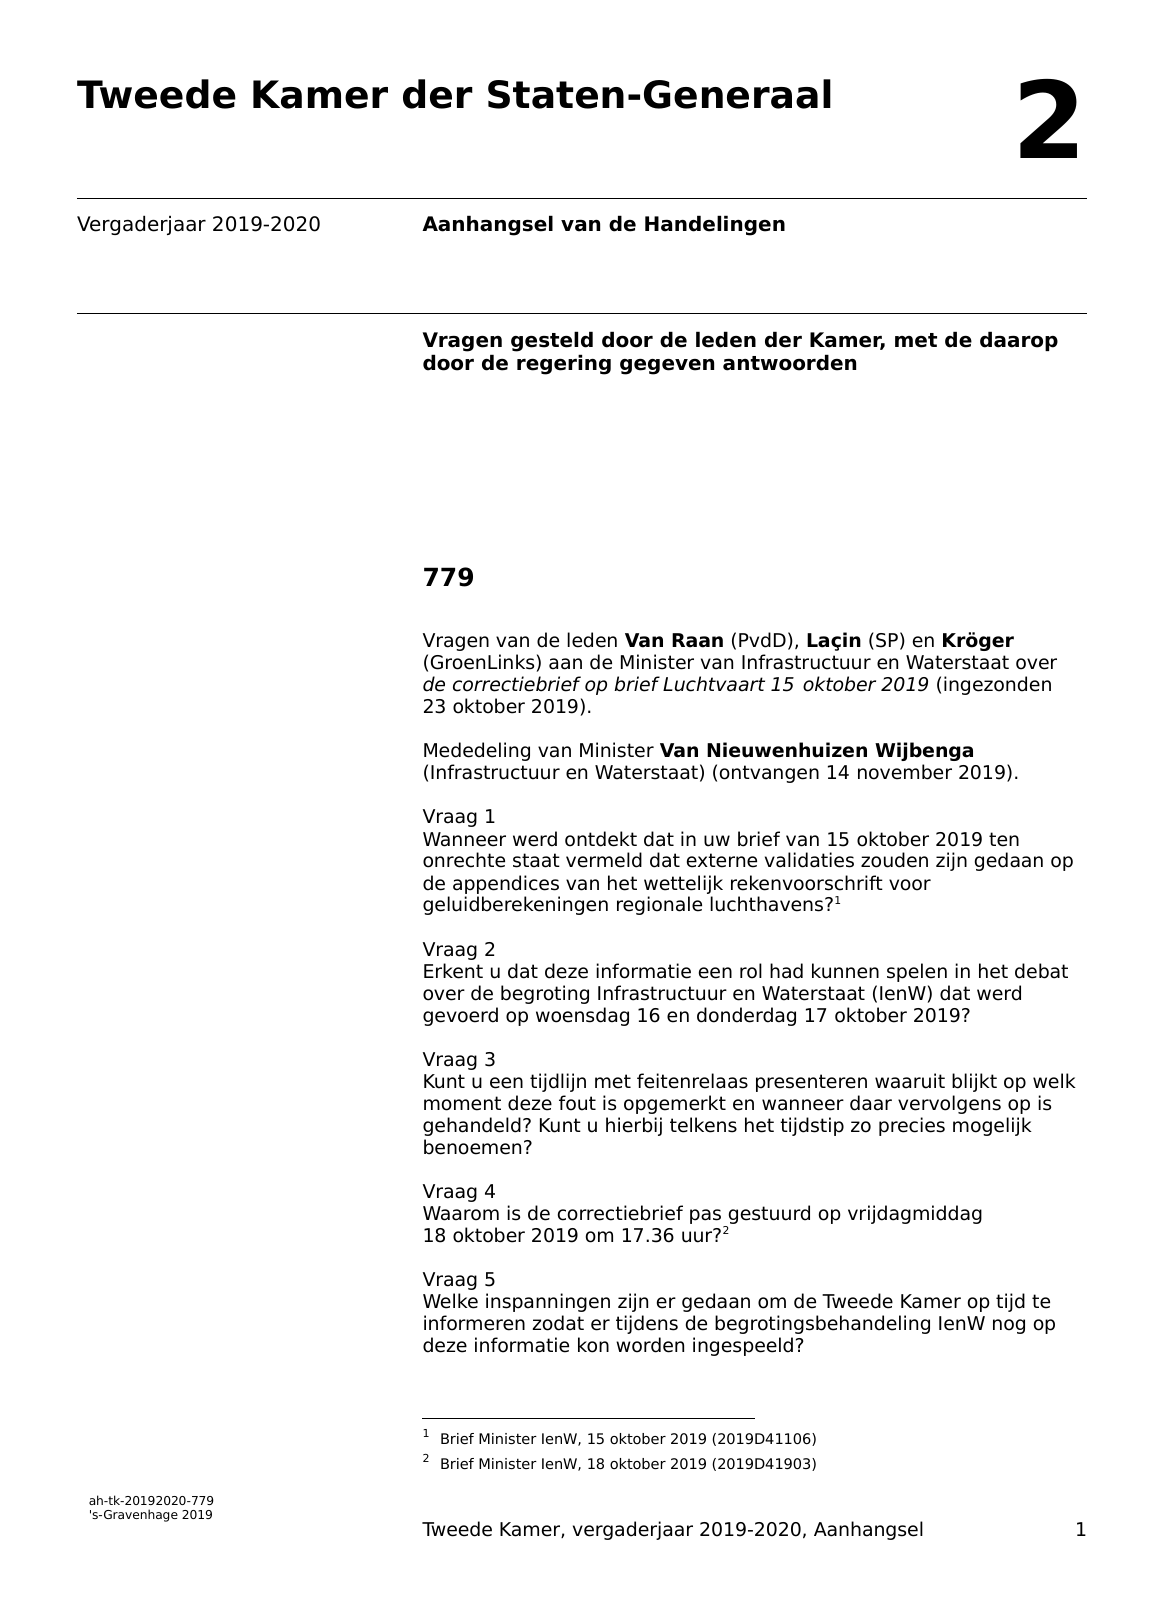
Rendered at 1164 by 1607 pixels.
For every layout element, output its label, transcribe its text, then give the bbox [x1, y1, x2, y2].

table_header Tweede Kamer der Staten-Generaal [77, 59, 886, 198]
text Welke inspanningen zijn er gedaan om de Tweede Kamer op tijd te informeren zodat er tijdens de begrotingsbehandeling IenW nog op deze informatie kon worden ingespeeld? [422, 1291, 1087, 1357]
text Kunt u een tijdlijn met feitenrelaas presenteren waaruit blijkt op welk moment deze fout is opgemerkt en wanneer daar vervolgens op is gehandeld? Kunt u hierbij telkens het tijdstip zo precies mogelijk benoemen? [422, 1071, 1087, 1158]
table_cell Aanhangsel van de Handelingen [422, 199, 1087, 313]
text Erkent u dat deze informatie een rol had kunnen spelen in het debat over de begroting Infrastructuur en Waterstaat (IenW) dat werd gevoerd op woensdag 16 en donderdag 17 oktober 2019? [422, 961, 1087, 1026]
text Vraag 2 [422, 938, 1087, 961]
text Wanneer werd ontdekt dat in uw brief van 15 oktober 2019 ten onrechte staat vermeld dat externe validaties zouden zijn gedaan op de appendices van het wettelijk rekenvoorschrift voor geluidberekeningen regionale luchthavens? [422, 828, 1087, 916]
table_cell Vragen gesteld door de leden der Kamer, met de daarop door de regering gegeven antwoorden [422, 314, 1087, 375]
text Mededeling van Minister Van Nieuwenhuizen Wijbenga (Infrastructuur en Waterstaat) (ontvangen 14 november 2019). [422, 740, 1087, 784]
text Brief Minister IenW, 18 oktober 2019 (2019D41903) [422, 1452, 1087, 1474]
text Vraag 1 [422, 806, 1087, 828]
text 's-Gravenhage 2019 [88, 1508, 323, 1522]
table_cell Vergaderjaar 2019-2020 [77, 199, 422, 313]
text Vraag 5 [422, 1269, 1087, 1291]
table_header 2 [886, 59, 1087, 198]
text Vragen van de leden Van Raan (PvdD), Laçin (SP) en Kröger (GroenLinks) aan de Minister van Infrastructuur en Waterstaat over de correctiebrief op brief Luchtvaart 15 oktober 2019 (ingezonden 23 oktober 2019). [422, 630, 1087, 718]
text ah-tk-20192020-779 [88, 1494, 323, 1508]
text 779 [422, 563, 1087, 592]
text Brief Minister IenW, 15 oktober 2019 (2019D41106) [422, 1427, 1087, 1449]
text Vraag 3 [422, 1049, 1087, 1071]
table_cell [77, 314, 422, 375]
text Waarom is de correctiebrief pas gestuurd op vrijdagmiddag 18 oktober 2019 om 17.36 uur? [422, 1203, 1087, 1247]
text Vraag 4 [422, 1181, 1087, 1203]
